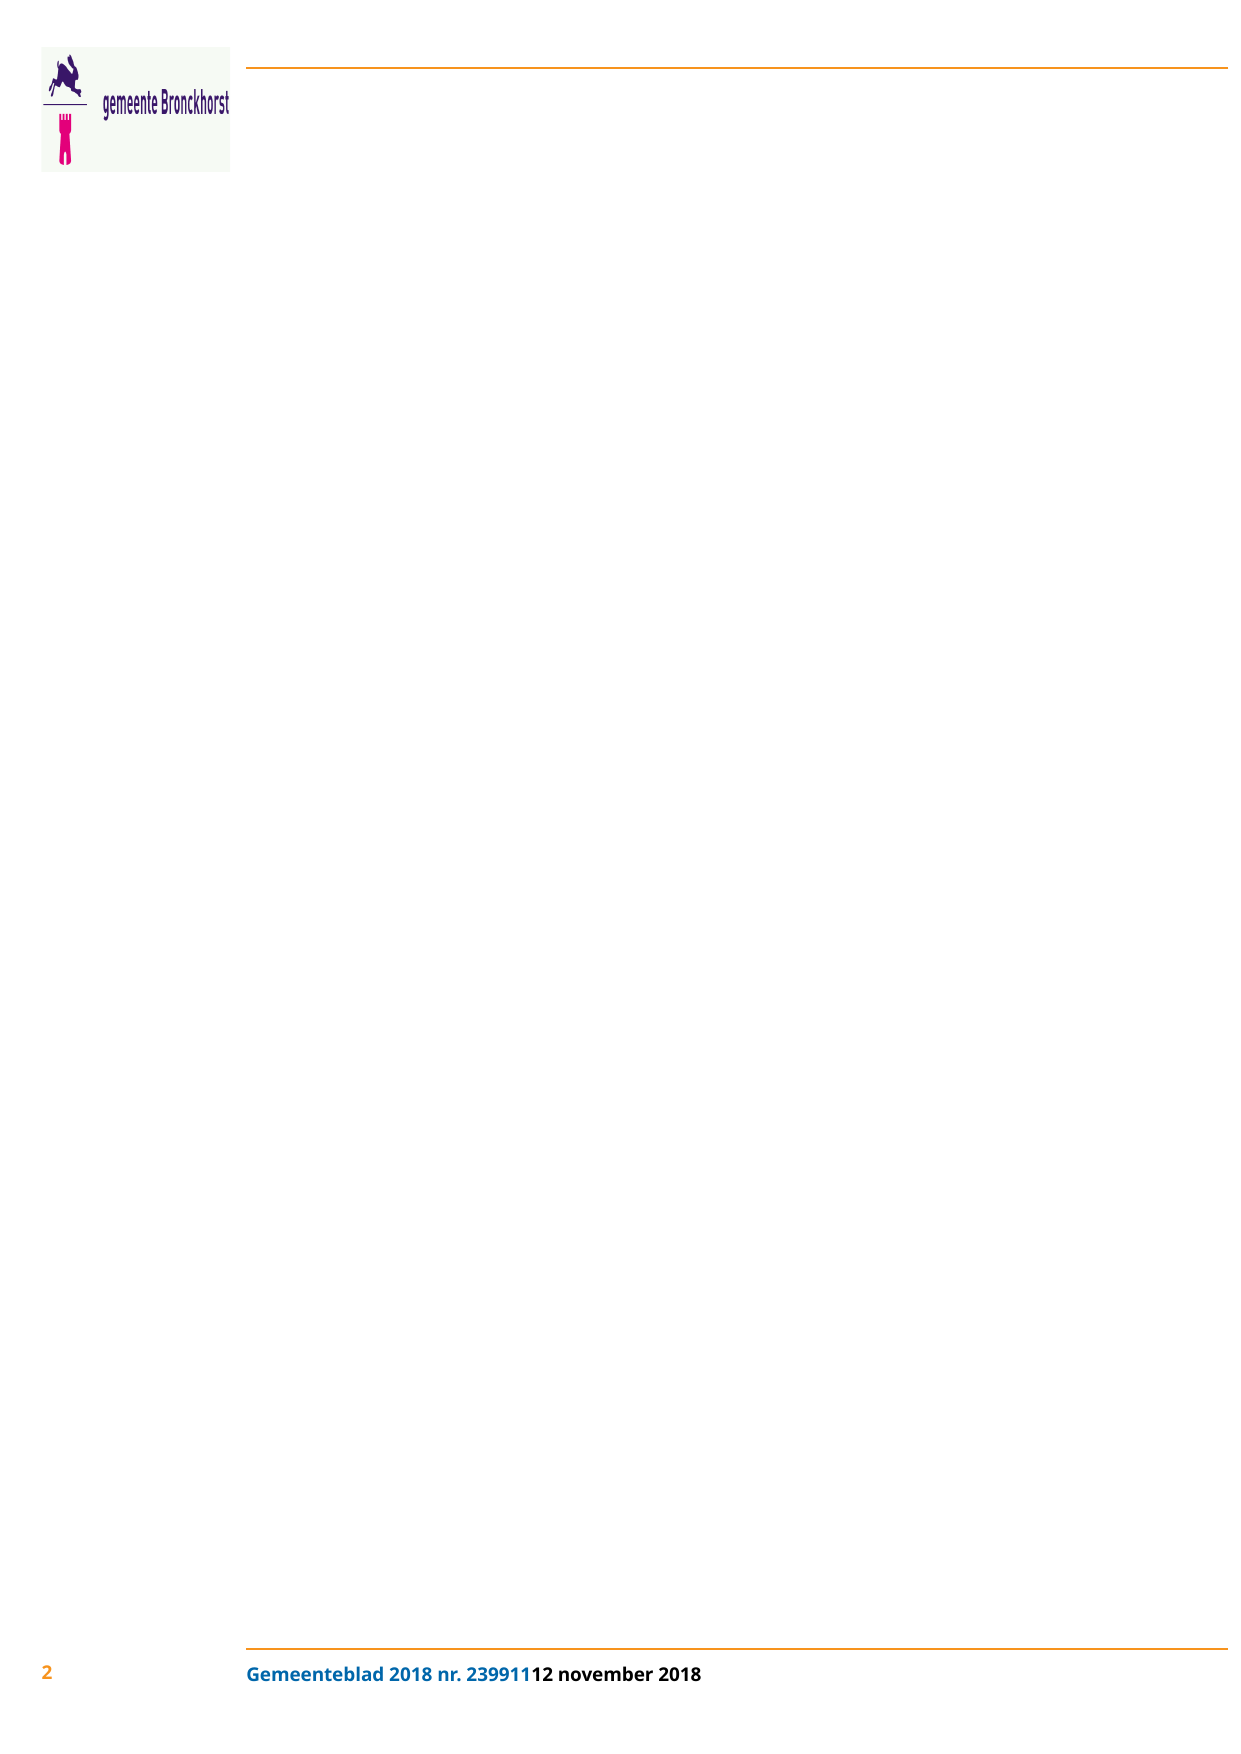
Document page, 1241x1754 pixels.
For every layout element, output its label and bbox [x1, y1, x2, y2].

picture [41, 47, 231, 172]
